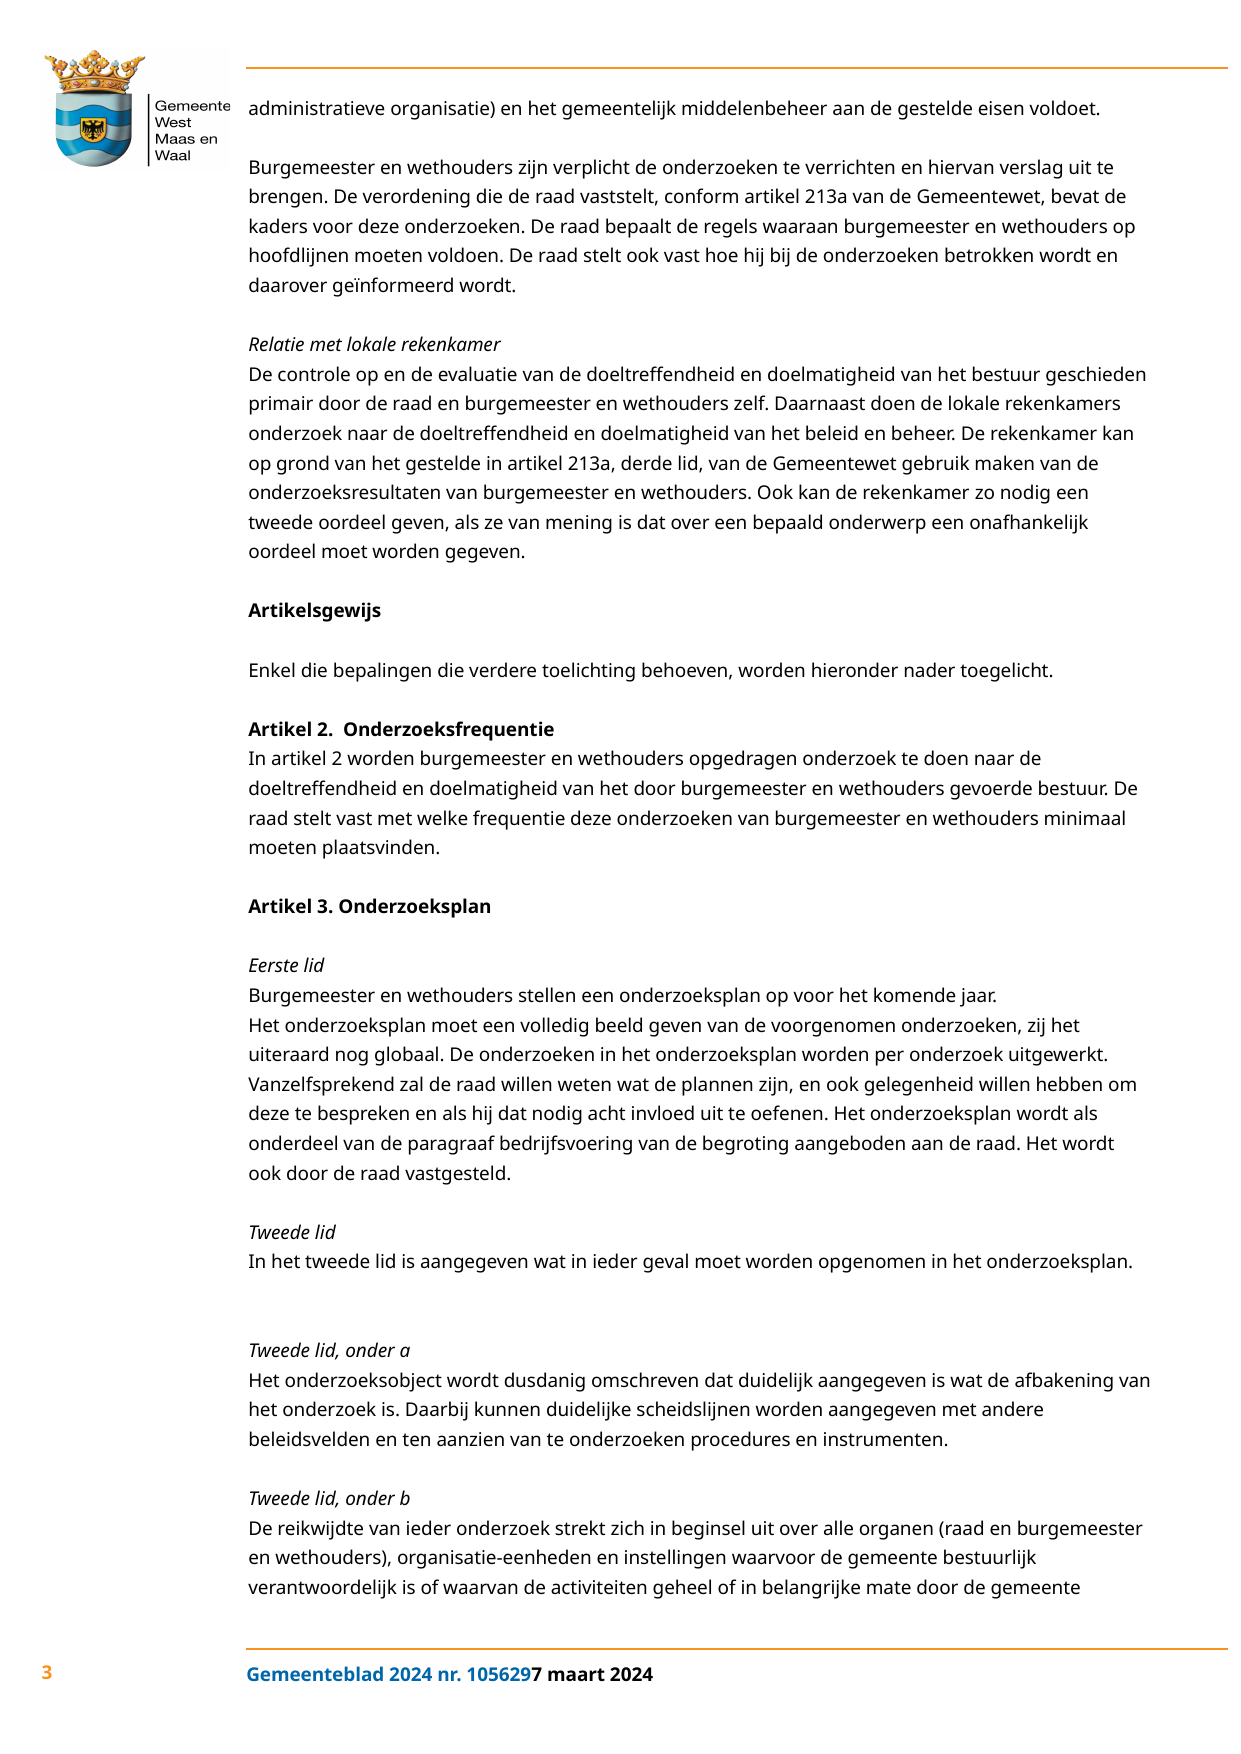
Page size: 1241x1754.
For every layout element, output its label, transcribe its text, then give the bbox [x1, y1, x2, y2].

picture [41, 47, 231, 172]
text Het onderzoeksplan moet een volledig beeld geven van de voorgenomen onderzoeken, zij het uiteraard nog globaal. De onderzoeken in het onderzoeksplan worden per onderzoek uitgewerkt. [248, 1012, 1152, 1067]
text administratieve organisatie) en het gemeentelijk middelenbeheer aan de gestelde eisen voldoet. [248, 95, 1152, 121]
text De controle op en de evaluatie van de doeltreffendheid en doelmatigheid van het bestuur geschieden primair door de raad en burgemeester en wethouders zelf. Daarnaast doen de lokale rekenkamers onderzoek naar de doeltreffendheid en doelmatigheid van het beleid en beheer. De rekenkamer kan op grond van het gestelde in artikel 213a, derde lid, van de Gemeentewet gebruik maken van de onderzoeksresultaten van burgemeester en wethouders. Ook kan de rekenkamer zo nodig een tweede oordeel geven, als ze van mening is dat over een bepaald onderwerp een onafhankelijk oordeel moet worden gegeven. [248, 361, 1152, 564]
text Tweede lid, onder b [248, 1485, 1152, 1511]
text In het tweede lid is aangegeven wat in ieder geval moet worden opgenomen in het onderzoeksplan. [248, 1248, 1152, 1274]
text Burgemeester en wethouders stellen een onderzoeksplan op voor het komende jaar. [248, 982, 1152, 1008]
text Relatie met lokale rekenkamer [248, 331, 1152, 357]
text Artikel 3. Onderzoeksplan [248, 893, 1152, 919]
text In artikel 2 worden burgemeester en wethouders opgedragen onderzoek te doen naar de doeltreffendheid en doelmatigheid van het door burgemeester en wethouders gevoerde bestuur. De raad stelt vast met welke frequentie deze onderzoeken van burgemeester en wethouders minimaal moeten plaatsvinden. [248, 746, 1152, 860]
text Artikel 2. Onderzoeksfrequentie [248, 716, 1152, 742]
text Artikelsgewijs [248, 598, 1152, 623]
text Tweede lid [248, 1219, 1152, 1245]
text Het onderzoeksobject wordt dusdanig omschreven dat duidelijk aangegeven is wat de afbakening van het onderzoek is. Daarbij kunnen duidelijke scheidslijnen worden aangegeven met andere beleidsvelden en ten aanzien van te onderzoeken procedures en instrumenten. [248, 1367, 1152, 1452]
text Vanzelfsprekend zal de raad willen weten wat de plannen zijn, en ook gelegenheid willen hebben om deze te bespreken en als hij dat nodig acht invloed uit te oefenen. Het onderzoeksplan wordt als onderdeel van de paragraaf bedrijfsvoering van de begroting aangeboden aan de raad. Het wordt ook door de raad vastgesteld. [248, 1071, 1152, 1186]
text De reikwijdte van ieder onderzoek strekt zich in beginsel uit over alle organen (raad en burgemeester en wethouders), organisatie-eenheden en instellingen waarvoor de gemeente bestuurlijk verantwoordelijk is of waarvan de activiteiten geheel of in belangrijke mate door de gemeente [248, 1515, 1152, 1600]
text Burgemeester en wethouders zijn verplicht de onderzoeken te verrichten en hiervan verslag uit te brengen. De verordening die de raad vaststelt, conform artikel 213a van de Gemeentewet, bevat de kaders voor deze onderzoeken. De raad bepaalt de regels waaraan burgemeester en wethouders op hoofdlijnen moeten voldoen. De raad stelt ook vast hoe hij bij de onderzoeken betrokken wordt en daarover geïnformeerd wordt. [248, 154, 1152, 298]
text Tweede lid, onder a [248, 1337, 1152, 1363]
text Enkel die bepalingen die verdere toelichting behoeven, worden hieronder nader toegelicht. [248, 657, 1152, 683]
text Eerste lid [248, 953, 1152, 978]
